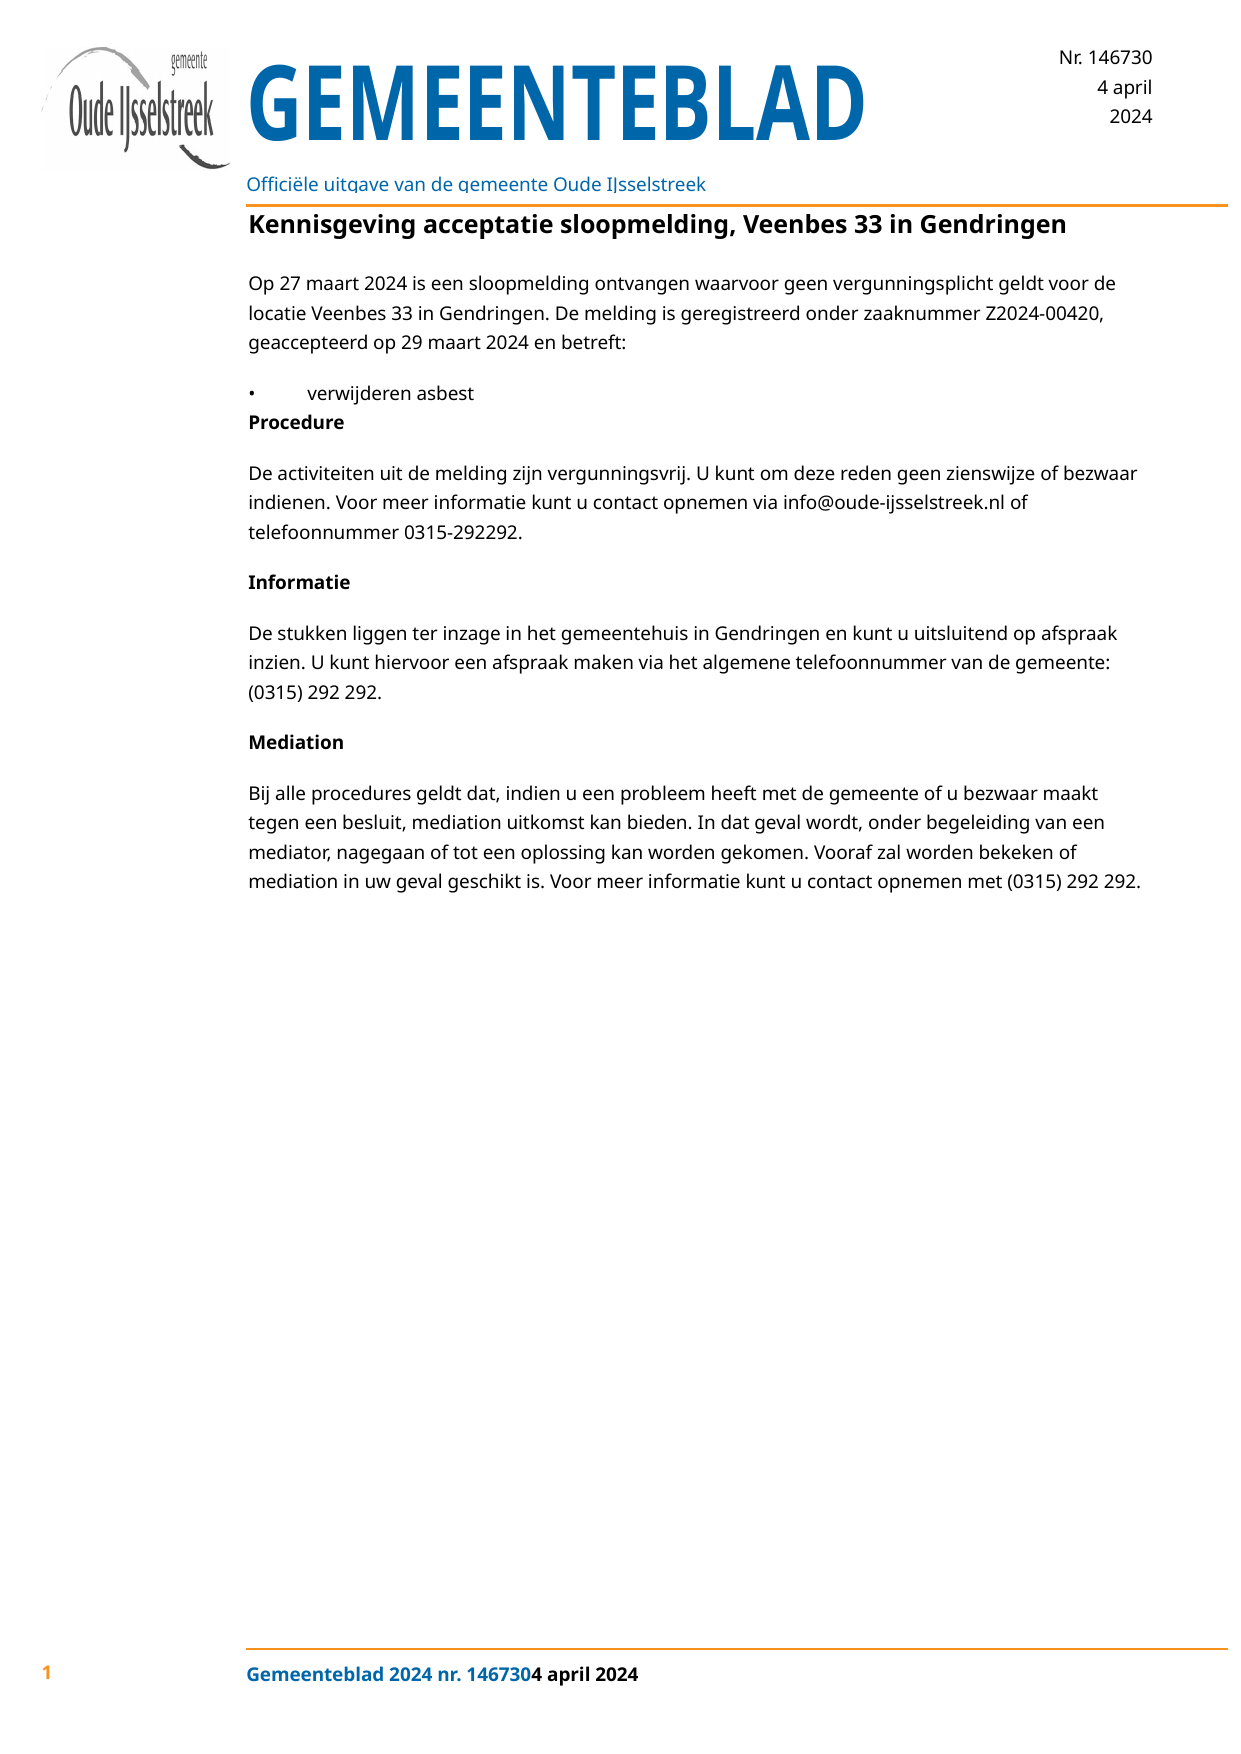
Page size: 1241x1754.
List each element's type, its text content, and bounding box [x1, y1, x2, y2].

text De stukken liggen ter inzage in het gemeentehuis in Gendringen en kunt u uitsluitend op afspraak inzien. U kunt hiervoor een afspraak maken via het algemene telefoonnummer van de gemeente: (0315) 292 292. [248, 620, 1152, 705]
list verwijderen asbest [248, 380, 1152, 406]
picture [41, 47, 231, 172]
text Bij alle procedures geldt dat, indien u een probleem heeft met de gemeente of u bezwaar maakt tegen een besluit, mediation uitkomst kan bieden. In dat geval wordt, onder begeleiding van een mediator, nagegaan of tot een oplossing kan worden gekomen. Vooraf zal worden bekeken of mediation in uw geval geschikt is. Voor meer informatie kunt u contact opnemen met (0315) 292 292. [248, 780, 1152, 894]
text De activiteiten uit de melding zijn vergunningsvrij. U kunt om deze reden geen zienswijze of bezwaar indienen. Voor meer informatie kunt u contact opnemen via info@oude-ijsselstreek.nl of telefoonnummer 0315-292292. [248, 460, 1152, 545]
text Informatie [248, 569, 1152, 595]
text Mediation [248, 729, 1152, 755]
text Kennisgeving acceptatie sloopmelding, Veenbes 33 in Gendringen [248, 207, 1152, 241]
text Procedure [248, 409, 1152, 435]
text Op 27 maart 2024 is een sloopmelding ontvangen waarvoor geen vergunningsplicht geldt voor de locatie Veenbes 33 in Gendringen. De melding is geregistreerd onder zaaknummer Z2024-00420, geaccepteerd op 29 maart 2024 en betreft: [248, 270, 1152, 355]
